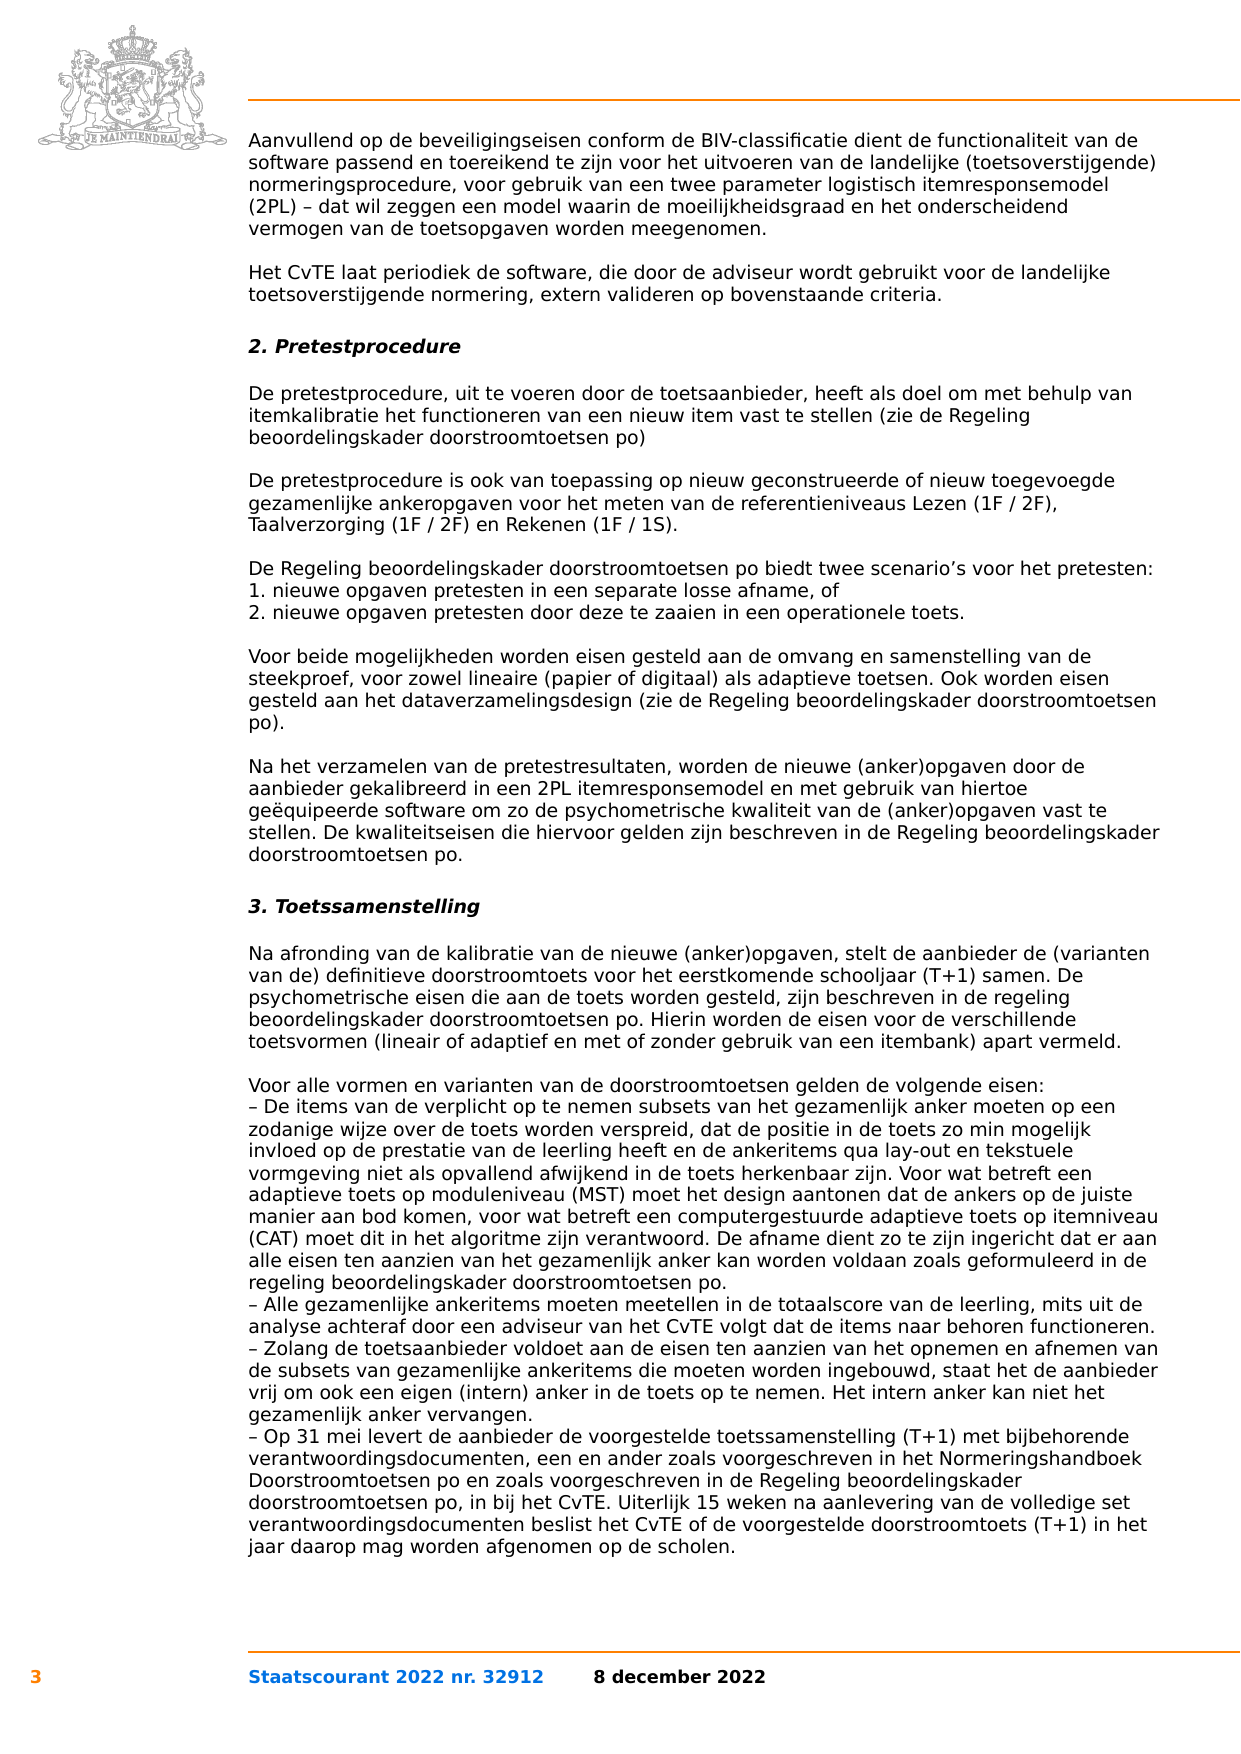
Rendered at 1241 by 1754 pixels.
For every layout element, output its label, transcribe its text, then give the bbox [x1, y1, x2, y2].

text Aanvullend op de beveiligingseisen conform de BIV-classificatie dient de functionaliteit van de software passend en toereikend te zijn voor het uitvoeren van de landelijke (toetsoverstijgende) normeringsprocedure, voor gebruik van een twee parameter logistisch itemresponsemodel (2PL) – dat wil zeggen een model waarin de moeilijkheidsgraad en het onderscheidend vermogen van de toetsopgaven worden meegenomen. [248, 130, 1163, 240]
text De pretestprocedure, uit te voeren door de toetsaanbieder, heeft als doel om met behulp van itemkalibratie het functioneren van een nieuw item vast te stellen (zie de Regeling beoordelingskader doorstroomtoetsen po) [248, 383, 1163, 448]
text Na het verzamelen van de pretestresultaten, worden de nieuwe (anker)opgaven door de aanbieder gekalibreerd in een 2PL itemresponsemodel en met gebruik van hiertoe geëquipeerde software om zo de psychometrische kwaliteit van de (anker)opgaven vast te stellen. De kwaliteitseisen die hiervoor gelden zijn beschreven in de Regeling beoordelingskader doorstroomtoetsen po. [248, 756, 1163, 866]
text De pretestprocedure is ook van toepassing op nieuw geconstrueerde of nieuw toegevoegde gezamenlijke ankeropgaven voor het meten van de referentieniveaus Lezen (1F / 2F), Taalverzorging (1F / 2F) en Rekenen (1F / 1S). [248, 470, 1163, 536]
text Voor beide mogelijkheden worden eisen gesteld aan de omvang en samenstelling van de steekproef, voor zowel lineaire (papier of digitaal) als adaptieve toetsen. Ook worden eisen gesteld aan het dataverzamelingsdesign (zie de Regeling beoordelingskader doorstroomtoetsen po). [248, 646, 1163, 734]
text – Zolang de toetsaanbieder voldoet aan de eisen ten aanzien van het opnemen en afnemen van de subsets van gezamenlijke ankeritems die moeten worden ingebouwd, staat het de aanbieder vrij om ook een eigen (intern) anker in de toets op te nemen. Het intern anker kan niet het gezamenlijk anker vervangen. [248, 1338, 1163, 1426]
subtitle 2. Pretestprocedure [248, 336, 1163, 358]
text – De items van de verplicht op te nemen subsets van het gezamenlijk anker moeten op een zodanige wijze over de toets worden verspreid, dat de positie in de toets zo min mogelijk invloed op de prestatie van de leerling heeft en de ankeritems qua lay-out en tekstuele vormgeving niet als opvallend afwijkend in de toets herkenbaar zijn. Voor wat betreft een adaptieve toets op moduleniveau (MST) moet het design aantonen dat de ankers op de juiste manier aan bod komen, voor wat betreft een computergestuurde adaptieve toets op itemniveau (CAT) moet dit in het algoritme zijn verantwoord. De afname dient zo te zijn ingericht dat er aan alle eisen ten aanzien van het gezamenlijk anker kan worden voldaan zoals geformuleerd in de regeling beoordelingskader doorstroomtoetsen po. [248, 1096, 1163, 1294]
text 2. nieuwe opgaven pretesten door deze te zaaien in een operationele toets. [248, 602, 1163, 624]
text Het CvTE laat periodiek de software, die door de adviseur wordt gebruikt voor de landelijke toetsoverstijgende normering, extern valideren op bovenstaande criteria. [248, 262, 1163, 306]
text 1. nieuwe opgaven pretesten in een separate losse afname, of [248, 580, 1163, 602]
text – Alle gezamenlijke ankeritems moeten meetellen in de totaalscore van de leerling, mits uit de analyse achteraf door een adviseur van het CvTE volgt dat de items naar behoren functioneren. [248, 1294, 1163, 1338]
text De Regeling beoordelingskader doorstroomtoetsen po biedt twee scenario’s voor het pretesten: [248, 558, 1163, 580]
subtitle 3. Toetssamenstelling [248, 896, 1163, 918]
text Na afronding van de kalibratie van de nieuwe (anker)opgaven, stelt de aanbieder de (varianten van de) definitieve doorstroomtoets voor het eerstkomende schooljaar (T+1) samen. De psychometrische eisen die aan de toets worden gesteld, zijn beschreven in de regeling beoordelingskader doorstroomtoetsen po. Hierin worden de eisen voor de verschillende toetsvormen (lineair of adaptief en met of zonder gebruik van een itembank) apart vermeld. [248, 943, 1163, 1053]
text – Op 31 mei levert de aanbieder de voorgestelde toetssamenstelling (T+1) met bijbehorende verantwoordingsdocumenten, een en ander zoals voorgeschreven in het Normeringshandboek Doorstroomtoetsen po en zoals voorgeschreven in de Regeling beoordelingskader doorstroomtoetsen po, in bij het CvTE. Uiterlijk 15 weken na aanlevering van de volledige set verantwoordingsdocumenten beslist het CvTE of de voorgestelde doorstroomtoets (T+1) in het jaar daarop mag worden afgenomen op de scholen. [248, 1426, 1163, 1558]
picture [38, 25, 227, 150]
text Voor alle vormen en varianten van de doorstroomtoetsen gelden de volgende eisen: [248, 1074, 1163, 1096]
